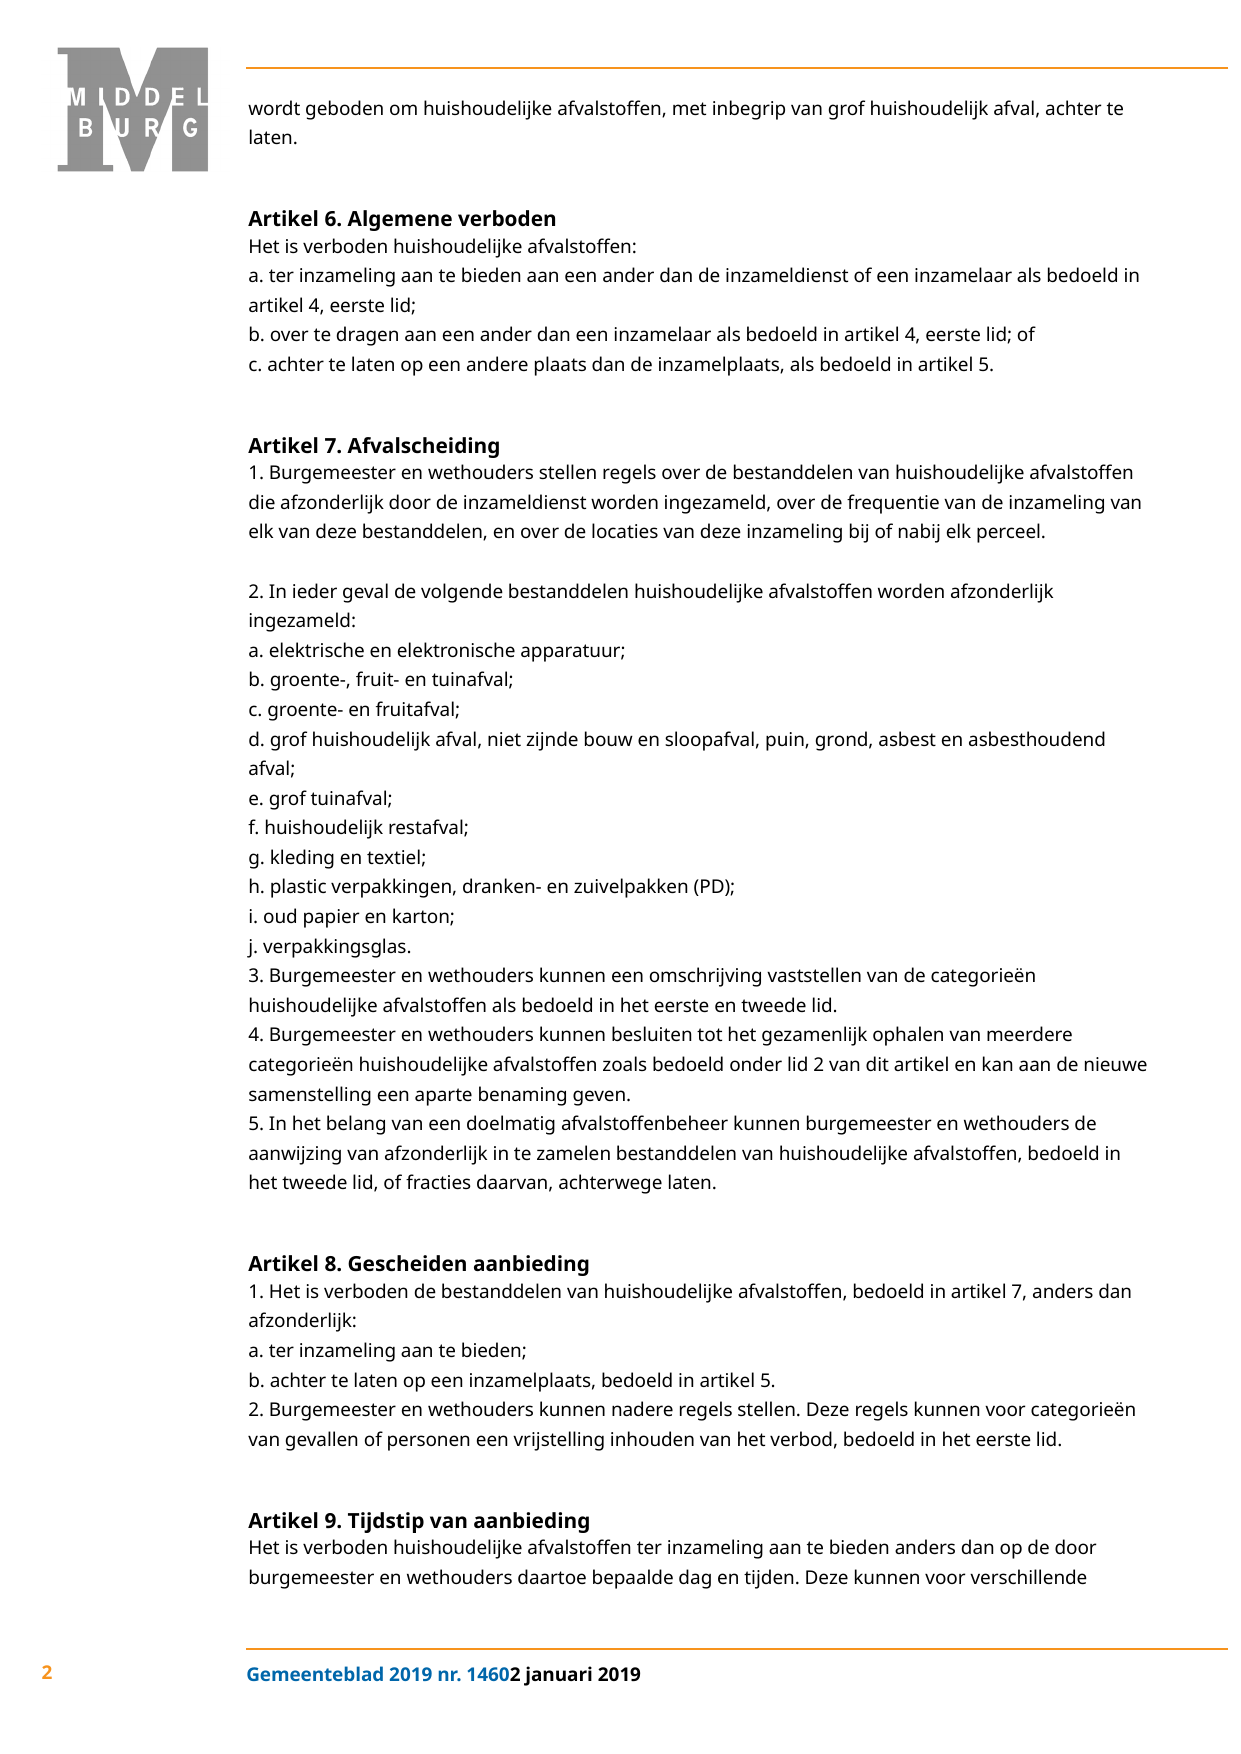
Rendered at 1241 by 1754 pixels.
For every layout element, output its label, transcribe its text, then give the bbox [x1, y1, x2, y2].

text Artikel 7. Afvalscheiding [248, 431, 1152, 459]
text 4. Burgemeester en wethouders kunnen besluiten tot het gezamenlijk ophalen van meerdere categorieën huishoudelijke afvalstoffen zoals bedoeld onder lid 2 van dit artikel en kan aan de nieuwe samenstelling een aparte benaming geven. [248, 1022, 1152, 1107]
text c. groente- en fruitafval; [248, 696, 1152, 722]
text a. ter inzameling aan te bieden; [248, 1337, 1152, 1363]
text a. elektrische en elektronische apparatuur; [248, 637, 1152, 663]
text 2. Burgemeester en wethouders kunnen nadere regels stellen. Deze regels kunnen voor categorieën van gevallen of personen een vrijstelling inhouden van het verbod, bedoeld in het eerste lid. [248, 1396, 1152, 1452]
text j. verpakkingsglas. [248, 933, 1152, 959]
text Artikel 8. Gescheiden aanbieding [248, 1249, 1152, 1278]
text Artikel 6. Algemene verboden [248, 204, 1152, 233]
text b. over te dragen aan een ander dan een inzamelaar als bedoeld in artikel 4, eerste lid; of [248, 322, 1152, 347]
text c. achter te laten op een andere plaats dan de inzamelplaats, als bedoeld in artikel 5. [248, 351, 1152, 377]
text f. huishoudelijk restafval; [248, 814, 1152, 840]
text Het is verboden huishoudelijke afvalstoffen ter inzameling aan te bieden anders dan op de door burgemeester en wethouders daartoe bepaalde dag en tijden. Deze kunnen voor verschillende [248, 1534, 1152, 1590]
text d. grof huishoudelijk afval, niet zijnde bouw en sloopafval, puin, grond, asbest en asbesthoudend afval; [248, 726, 1152, 781]
picture [41, 47, 231, 172]
text i. oud papier en karton; [248, 903, 1152, 929]
text aanwijzing van afzonderlijk in te zamelen bestanddelen van huishoudelijke afvalstoffen, bedoeld in het tweede lid, of fracties daarvan, achterwege laten. [248, 1140, 1152, 1195]
text Het is verboden huishoudelijke afvalstoffen: [248, 233, 1152, 258]
text Artikel 9. Tijdstip van aanbieding [248, 1506, 1152, 1534]
text 5. In het belang van een doelmatig afvalstoffenbeheer kunnen burgemeester en wethouders de [248, 1110, 1152, 1136]
text 2. In ieder geval de volgende bestanddelen huishoudelijke afvalstoffen worden afzonderlijk ingezameld: [248, 578, 1152, 633]
text b. achter te laten op een inzamelplaats, bedoeld in artikel 5. [248, 1367, 1152, 1392]
text 1. Burgemeester en wethouders stellen regels over de bestanddelen van huishoudelijke afvalstoffen die afzonderlijk door de inzameldienst worden ingezameld, over de frequentie van de inzameling van elk van deze bestanddelen, en over de locaties van deze inzameling bij of nabij elk perceel. [248, 459, 1152, 544]
text 3. Burgemeester en wethouders kunnen een omschrijving vaststellen van de categorieën huishoudelijke afvalstoffen als bedoeld in het eerste en tweede lid. [248, 962, 1152, 1018]
text wordt geboden om huishoudelijke afvalstoffen, met inbegrip van grof huishoudelijk afval, achter te laten. [248, 95, 1152, 150]
text g. kleding en textiel; [248, 844, 1152, 870]
text a. ter inzameling aan te bieden aan een ander dan de inzameldienst of een inzamelaar als bedoeld in artikel 4, eerste lid; [248, 262, 1152, 318]
text h. plastic verpakkingen, dranken- en zuivelpakken (PD); [248, 874, 1152, 899]
text e. grof tuinafval; [248, 785, 1152, 811]
text b. groente-, fruit- en tuinafval; [248, 667, 1152, 692]
text 1. Het is verboden de bestanddelen van huishoudelijke afvalstoffen, bedoeld in artikel 7, anders dan afzonderlijk: [248, 1278, 1152, 1333]
